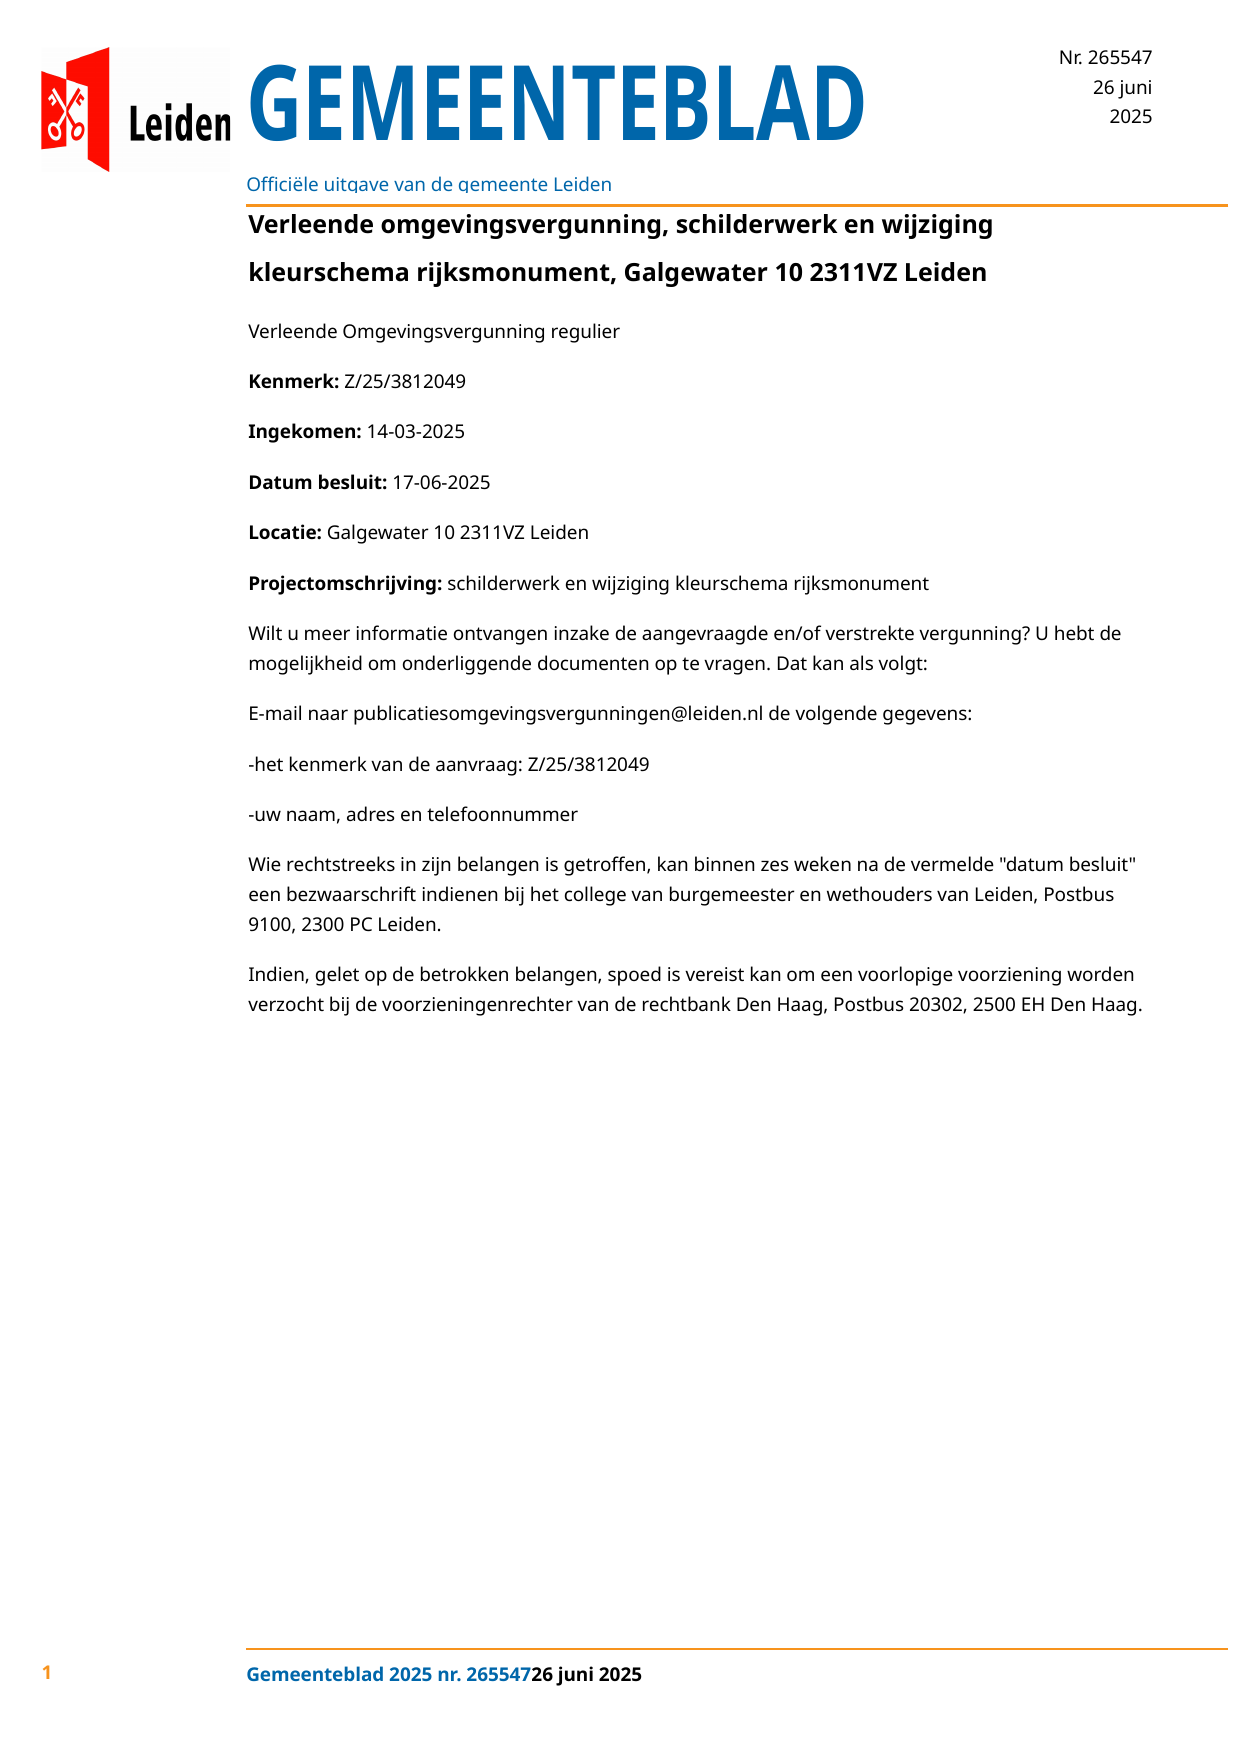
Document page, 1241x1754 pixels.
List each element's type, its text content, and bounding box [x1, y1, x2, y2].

text -uw naam, adres en telefoonnummer [248, 801, 1152, 827]
text Locatie: Galgewater 10 2311VZ Leiden [248, 519, 1152, 545]
text Verleende Omgevingsvergunning regulier [248, 318, 1152, 344]
text Datum besluit: 17-06-2025 [248, 469, 1152, 495]
text Wilt u meer informatie ontvangen inzake de aangevraagde en/of verstrekte vergunning? U hebt de mogelijkheid om onderliggende documenten op te vragen. Dat kan als volgt: [248, 620, 1152, 676]
text -het kenmerk van de aanvraag: Z/25/3812049 [248, 751, 1152, 777]
text Kenmerk: Z/25/3812049 [248, 368, 1152, 394]
text Ingekomen: 14-03-2025 [248, 419, 1152, 444]
text Indien, gelet op de betrokken belangen, spoed is vereist kan om een voorlopige voorziening worden verzocht bij de voorzieningenrechter van de rechtbank Den Haag, Postbus 20302, 2500 EH Den Haag. [248, 961, 1152, 1017]
text E-mail naar publicatiesomgevingsvergunningen@leiden.nl de volgende gegevens: [248, 700, 1152, 726]
text Verleende omgevingsvergunning, schilderwerk en wijziging kleurschema rijksmonument, Galgewater 10 2311VZ Leiden [248, 207, 1152, 288]
text Projectomschrijving: schilderwerk en wijziging kleurschema rijksmonument [248, 570, 1152, 596]
picture [41, 47, 231, 172]
text Wie rechtstreeks in zijn belangen is getroffen, kan binnen zes weken na de vermelde "datum besluit" een bezwaarschrift indienen bij het college van burgemeester en wethouders van Leiden, Postbus 9100, 2300 PC Leiden. [248, 852, 1152, 937]
